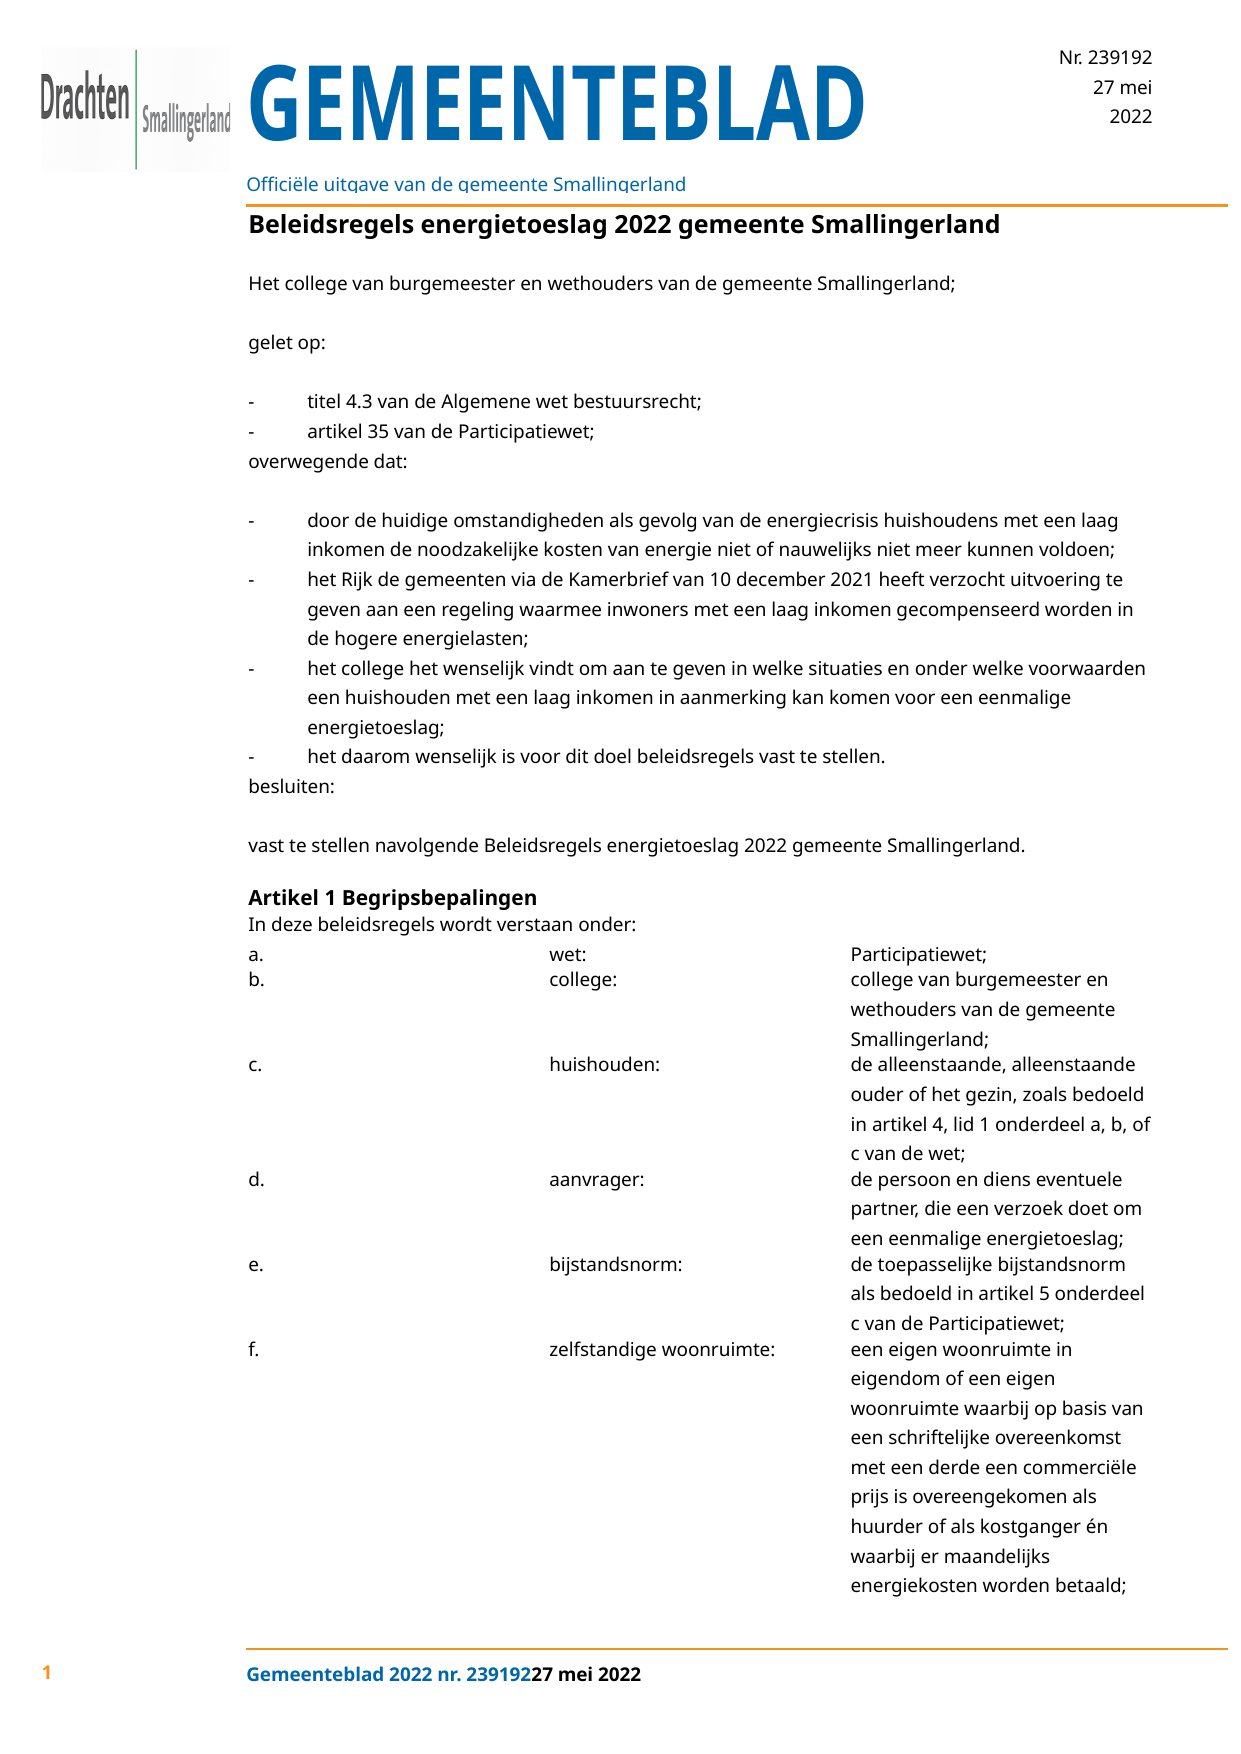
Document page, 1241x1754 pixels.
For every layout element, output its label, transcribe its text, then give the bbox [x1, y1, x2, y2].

picture [41, 47, 231, 172]
table_cell b. [248, 967, 549, 1052]
table_cell zelfstandige woonruimte: [549, 1336, 850, 1598]
text gelet op: [248, 329, 1152, 355]
list het Rijk de gemeenten via de Kamerbrief van 10 december 2021 heeft verzocht uitvoering te geven aan een regeling waarmee inwoners met een laag inkomen gecompenseerd worden in de hogere energielasten; [248, 566, 1152, 651]
table_header wet: [549, 941, 850, 967]
table_cell c. [248, 1052, 549, 1166]
text Artikel 1 Begripsbepalingen [248, 883, 1152, 911]
text overwegende dat: [248, 448, 1152, 473]
list artikel 35 van de Participatiewet; [248, 418, 1152, 444]
text besluiten: [248, 773, 1152, 799]
table_cell huishouden: [549, 1052, 850, 1166]
table_cell college van burgemeester en wethouders van de gemeente Smallingerland; [850, 967, 1152, 1052]
text In deze beleidsregels wordt verstaan onder: [248, 911, 1152, 937]
table_cell de alleenstaande, alleenstaande ouder of het gezin, zoals bedoeld in artikel 4, lid 1 onderdeel a, b, of c van de wet; [850, 1052, 1152, 1166]
table_cell bijstandsnorm: [549, 1251, 850, 1336]
table_header Participatiewet; [850, 941, 1152, 967]
list titel 4.3 van de Algemene wet bestuursrecht; [248, 389, 1152, 414]
table_cell de persoon en diens eventuele partner, die een verzoek doet om een eenmalige energietoeslag; [850, 1166, 1152, 1251]
list het college het wenselijk vindt om aan te geven in welke situaties en onder welke voorwaarden een huishouden met een laag inkomen in aanmerking kan komen voor een eenmalige energietoeslag; [248, 655, 1152, 740]
table_cell college: [549, 967, 850, 1052]
table_cell een eigen woonruimte in eigendom of een eigen woonruimte waarbij op basis van een schriftelijke overeenkomst met een derde een commerciële prijs is overeengekomen als huurder of als kostganger én waarbij er maandelijks energiekosten worden betaald; [850, 1336, 1152, 1598]
text vast te stellen navolgende Beleidsregels energietoeslag 2022 gemeente Smallingerland. [248, 832, 1152, 858]
table_cell f. [248, 1336, 549, 1598]
list door de huidige omstandigheden als gevolg van de energiecrisis huishoudens met een laag inkomen de noodzakelijke kosten van energie niet of nauwelijks niet meer kunnen voldoen; [248, 507, 1152, 562]
table_header a. [248, 941, 549, 967]
list het daarom wenselijk is voor dit doel beleidsregels vast te stellen. [248, 744, 1152, 769]
table_cell de toepasselijke bijstandsnorm als bedoeld in artikel 5 onderdeel c van de Participatiewet; [850, 1251, 1152, 1336]
text Beleidsregels energietoeslag 2022 gemeente Smallingerland [248, 207, 1152, 241]
table_cell d. [248, 1166, 549, 1251]
table_cell e. [248, 1251, 549, 1336]
text Het college van burgemeester en wethouders van de gemeente Smallingerland; [248, 270, 1152, 296]
table_cell aanvrager: [549, 1166, 850, 1251]
